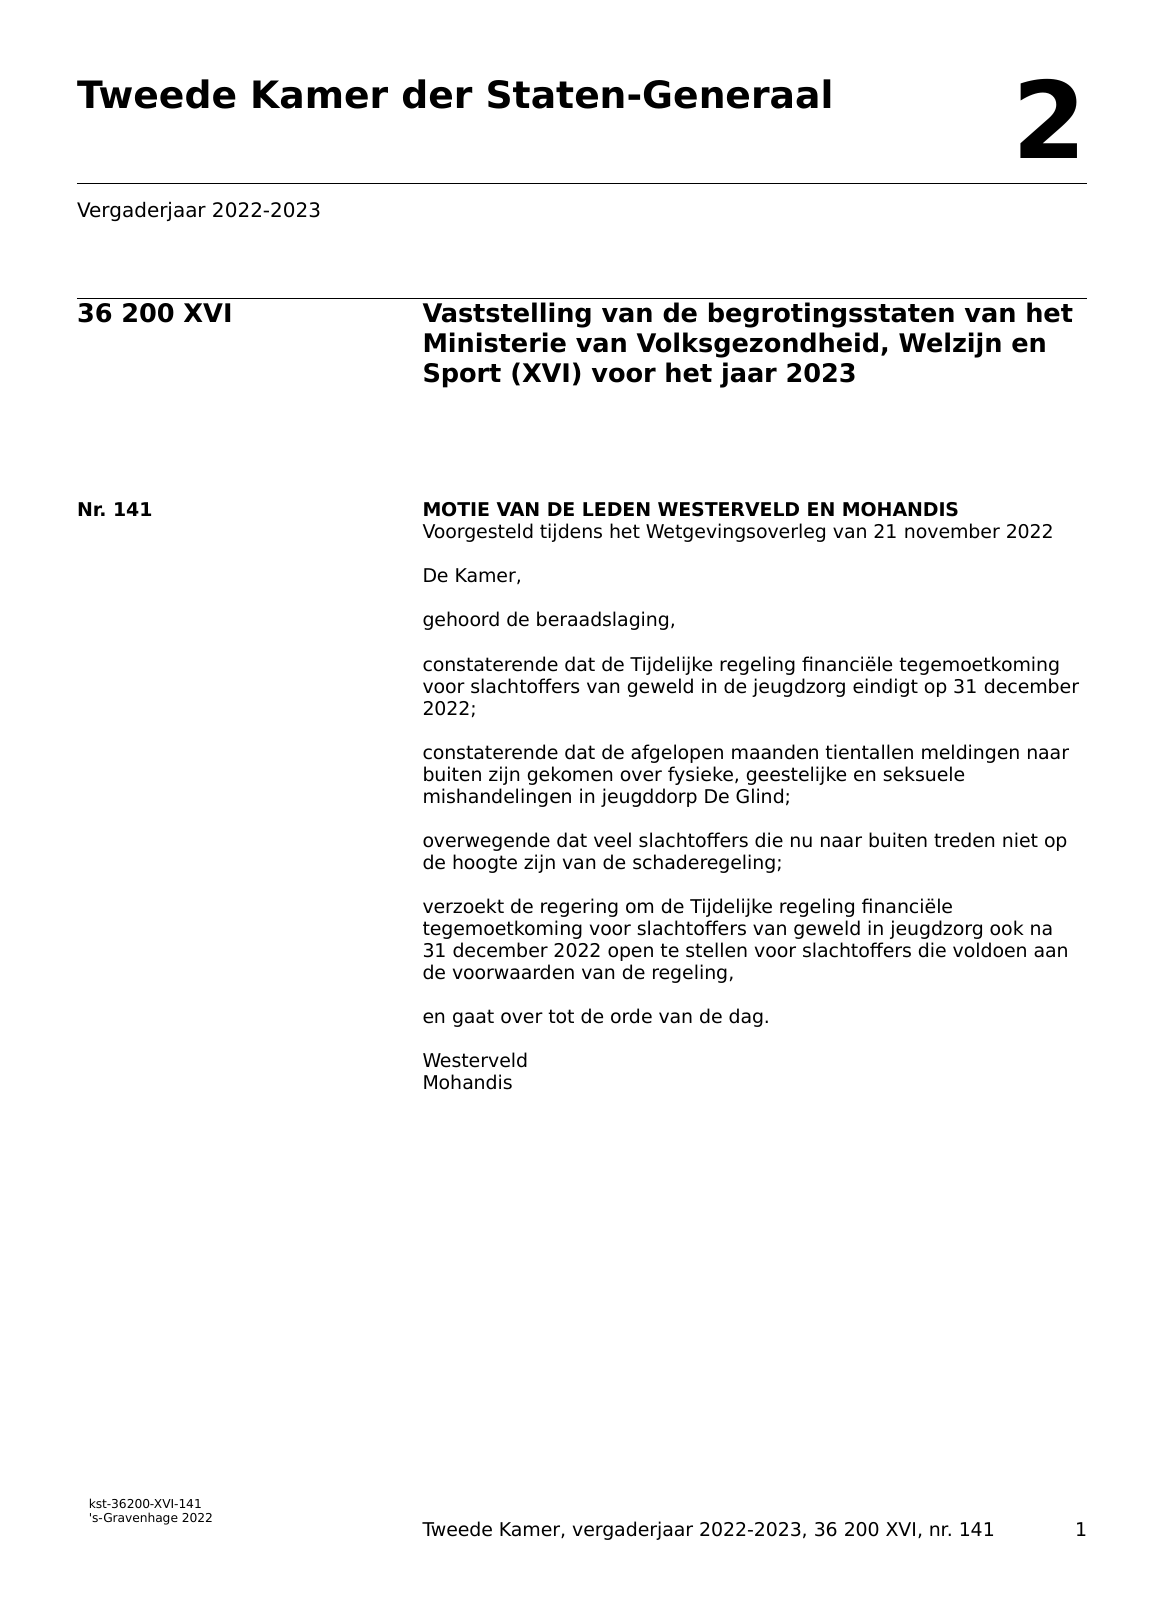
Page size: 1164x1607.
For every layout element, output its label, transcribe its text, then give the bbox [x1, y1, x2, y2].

text De Kamer, [422, 565, 1087, 587]
table_cell Vergaderjaar 2022-2023 [77, 184, 1087, 298]
text constaterende dat de Tijdelijke regeling financiële tegemoetkoming voor slachtoffers van geweld in de jeugdzorg eindigt op 31 december 2022; [422, 653, 1087, 719]
table_header Tweede Kamer der Staten-Generaal [77, 59, 886, 183]
subtitle 36 200 XVI Vaststelling van de begrotingsstaten van het Ministerie van Volksgezondheid, Welzijn en Sport (XVI) voor het jaar 2023 [77, 299, 1087, 388]
text Mohandis [422, 1072, 1087, 1094]
table_header 2 [886, 59, 1087, 183]
text kst-36200-XVI-141 [88, 1497, 323, 1511]
text verzoekt de regering om de Tijdelijke regeling financiële tegemoetkoming voor slachtoffers van geweld in jeugdzorg ook na 31 december 2022 open te stellen voor slachtoffers die voldoen aan de voorwaarden van de regeling, [422, 896, 1087, 984]
text Voorgesteld tijdens het Wetgevingsoverleg van 21 november 2022 [422, 521, 1087, 543]
text Westerveld [422, 1050, 1087, 1072]
subtitle Nr. 141 MOTIE VAN DE LEDEN WESTERVELD EN MOHANDIS [77, 499, 1087, 521]
text en gaat over tot de orde van de dag. [422, 1006, 1087, 1028]
text overwegende dat veel slachtoffers die nu naar buiten treden niet op de hoogte zijn van de schaderegeling; [422, 830, 1087, 874]
text gehoord de beraadslaging, [422, 609, 1087, 631]
text 's-Gravenhage 2022 [88, 1511, 323, 1525]
text constaterende dat de afgelopen maanden tientallen meldingen naar buiten zijn gekomen over fysieke, geestelijke en seksuele mishandelingen in jeugddorp De Glind; [422, 742, 1087, 808]
